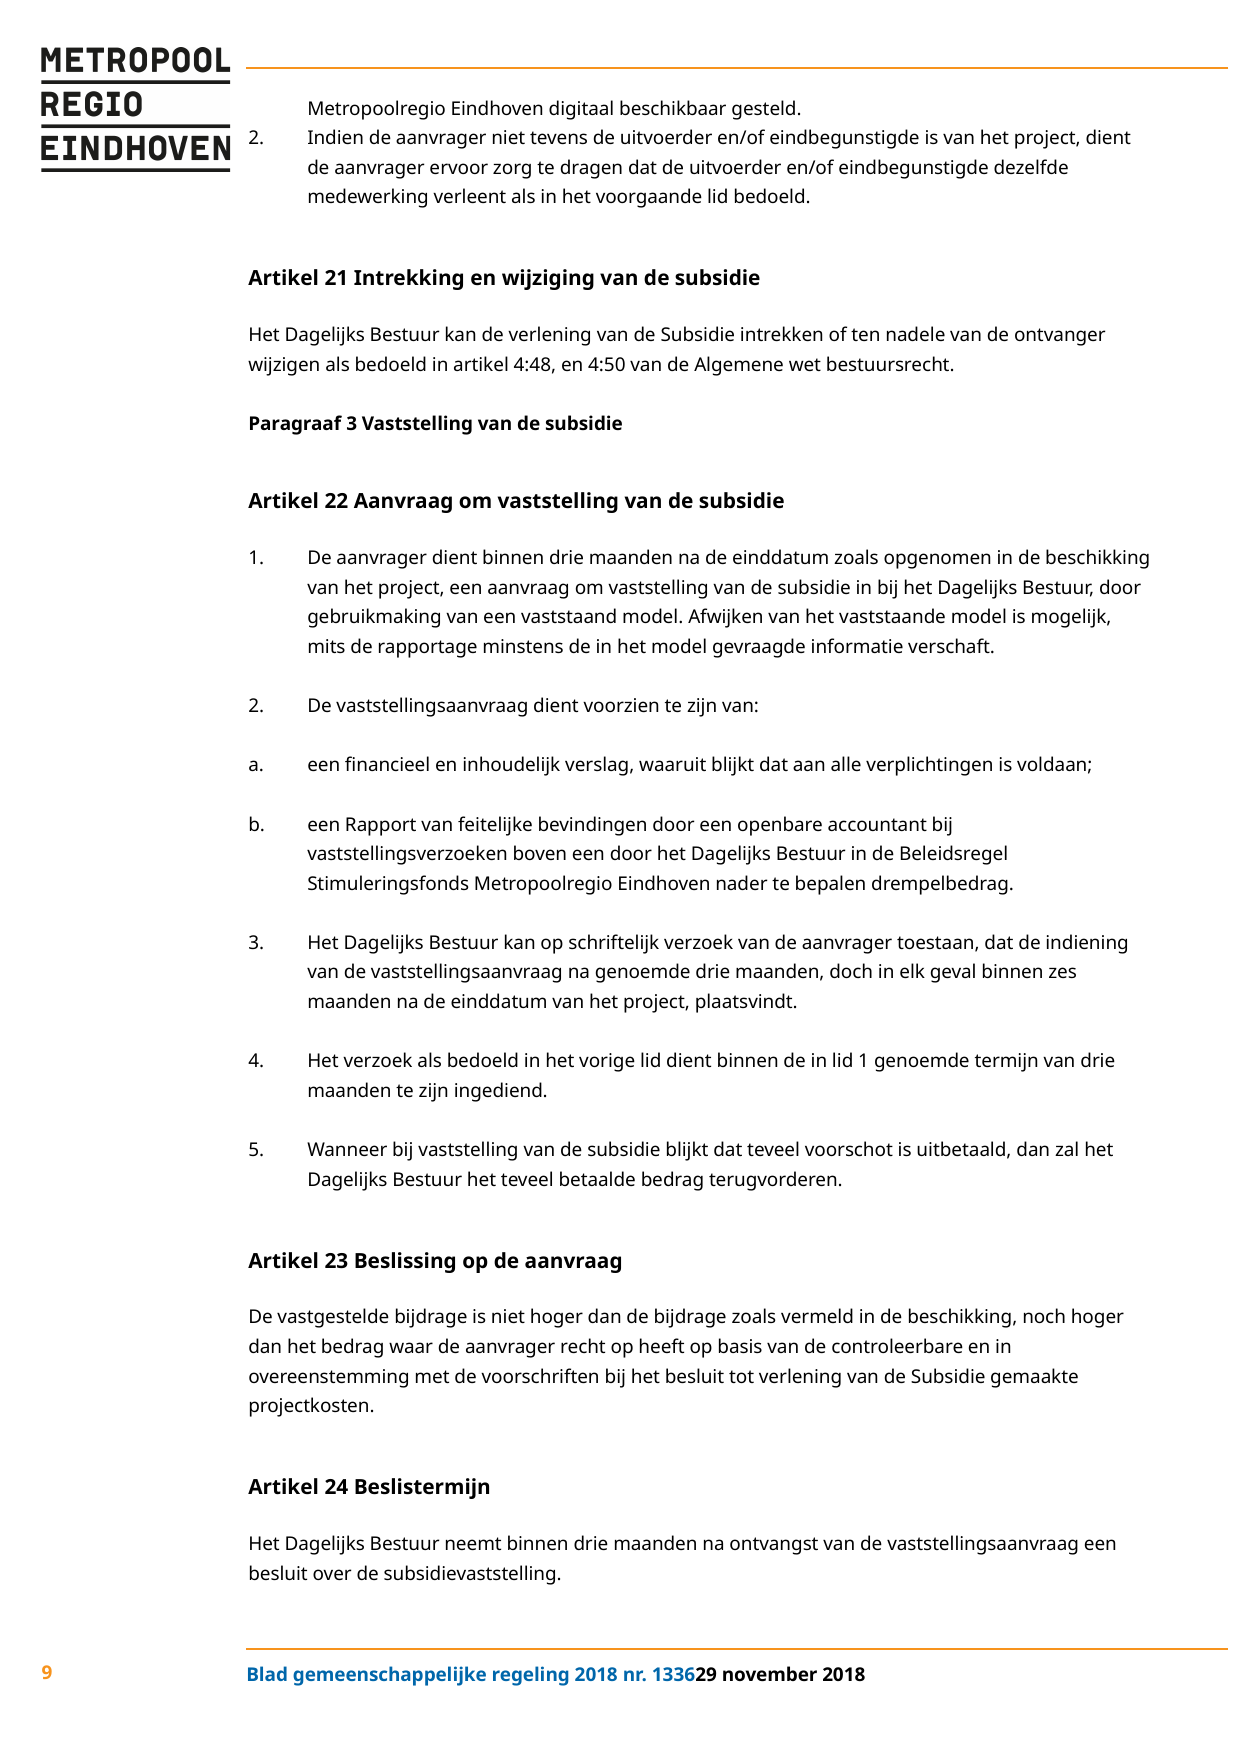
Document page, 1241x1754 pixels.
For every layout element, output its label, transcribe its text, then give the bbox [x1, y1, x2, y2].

text Artikel 23 Beslissing op de aanvraag [248, 1246, 1152, 1274]
list De vaststellingsaanvraag dient voorzien te zijn van: [248, 692, 1152, 718]
text Artikel 24 Beslistermijn [248, 1472, 1152, 1501]
text De vastgestelde bijdrage is niet hoger dan de bijdrage zoals vermeld in de beschikking, noch hoger dan het bedrag waar de aanvrager recht op heeft op basis van de controleerbare en in overeenstemming met de voorschriften bij het besluit tot verlening van de Subsidie gemaakte projectkosten. [248, 1304, 1152, 1418]
text Het Dagelijks Bestuur kan de verlening van de Subsidie intrekken of ten nadele van de ontvanger wijzigen als bedoeld in artikel 4:48, en 4:50 van de Algemene wet bestuursrecht. [248, 322, 1152, 377]
picture [41, 47, 231, 172]
list Indien de aanvrager niet tevens de uitvoerder en/of eindbegunstigde is van het project, dient de aanvrager ervoor zorg te dragen dat de uitvoerder en/of eindbegunstigde dezelfde medewerking verleent als in het voorgaande lid bedoeld. [248, 124, 1152, 209]
list een Rapport van feitelijke bevindingen door een openbare accountant bij vaststellingsverzoeken boven een door het Dagelijks Bestuur in de Beleidsregel Stimuleringsfonds Metropoolregio Eindhoven nader te bepalen drempelbedrag. [248, 811, 1152, 896]
list Wanneer bij vaststelling van de subsidie blijkt dat teveel voorschot is uitbetaald, dan zal het Dagelijks Bestuur het teveel betaalde bedrag terugvorderen. [248, 1136, 1152, 1191]
text Het Dagelijks Bestuur neemt binnen drie maanden na ontvangst van de vaststellingsaanvraag een besluit over de subsidievaststelling. [248, 1531, 1152, 1586]
list De aanvrager dient binnen drie maanden na de einddatum zoals opgenomen in de beschikking van het project, een aanvraag om vaststelling van de subsidie in bij het Dagelijks Bestuur, door gebruikmaking van een vaststaand model. Afwijken van het vaststaande model is mogelijk, mits de rapportage minstens de in het model gevraagde informatie verschaft. [248, 544, 1152, 659]
text Paragraaf 3 Vaststelling van de subsidie [248, 410, 1152, 436]
list Het Dagelijks Bestuur kan op schriftelijk verzoek van de aanvrager toestaan, dat de indiening van de vaststellingsaanvraag na genoemde drie maanden, doch in elk geval binnen zes maanden na de einddatum van het project, plaatsvindt. [248, 929, 1152, 1014]
list Metropoolregio Eindhoven digitaal beschikbaar gesteld. [248, 95, 1152, 121]
text Artikel 21 Intrekking en wijziging van de subsidie [248, 263, 1152, 292]
list een financieel en inhoudelijk verslag, waaruit blijkt dat aan alle verplichtingen is voldaan; [248, 752, 1152, 777]
list Het verzoek als bedoeld in het vorige lid dient binnen de in lid 1 genoemde termijn van drie maanden te zijn ingediend. [248, 1047, 1152, 1103]
text Artikel 22 Aanvraag om vaststelling van de subsidie [248, 486, 1152, 515]
